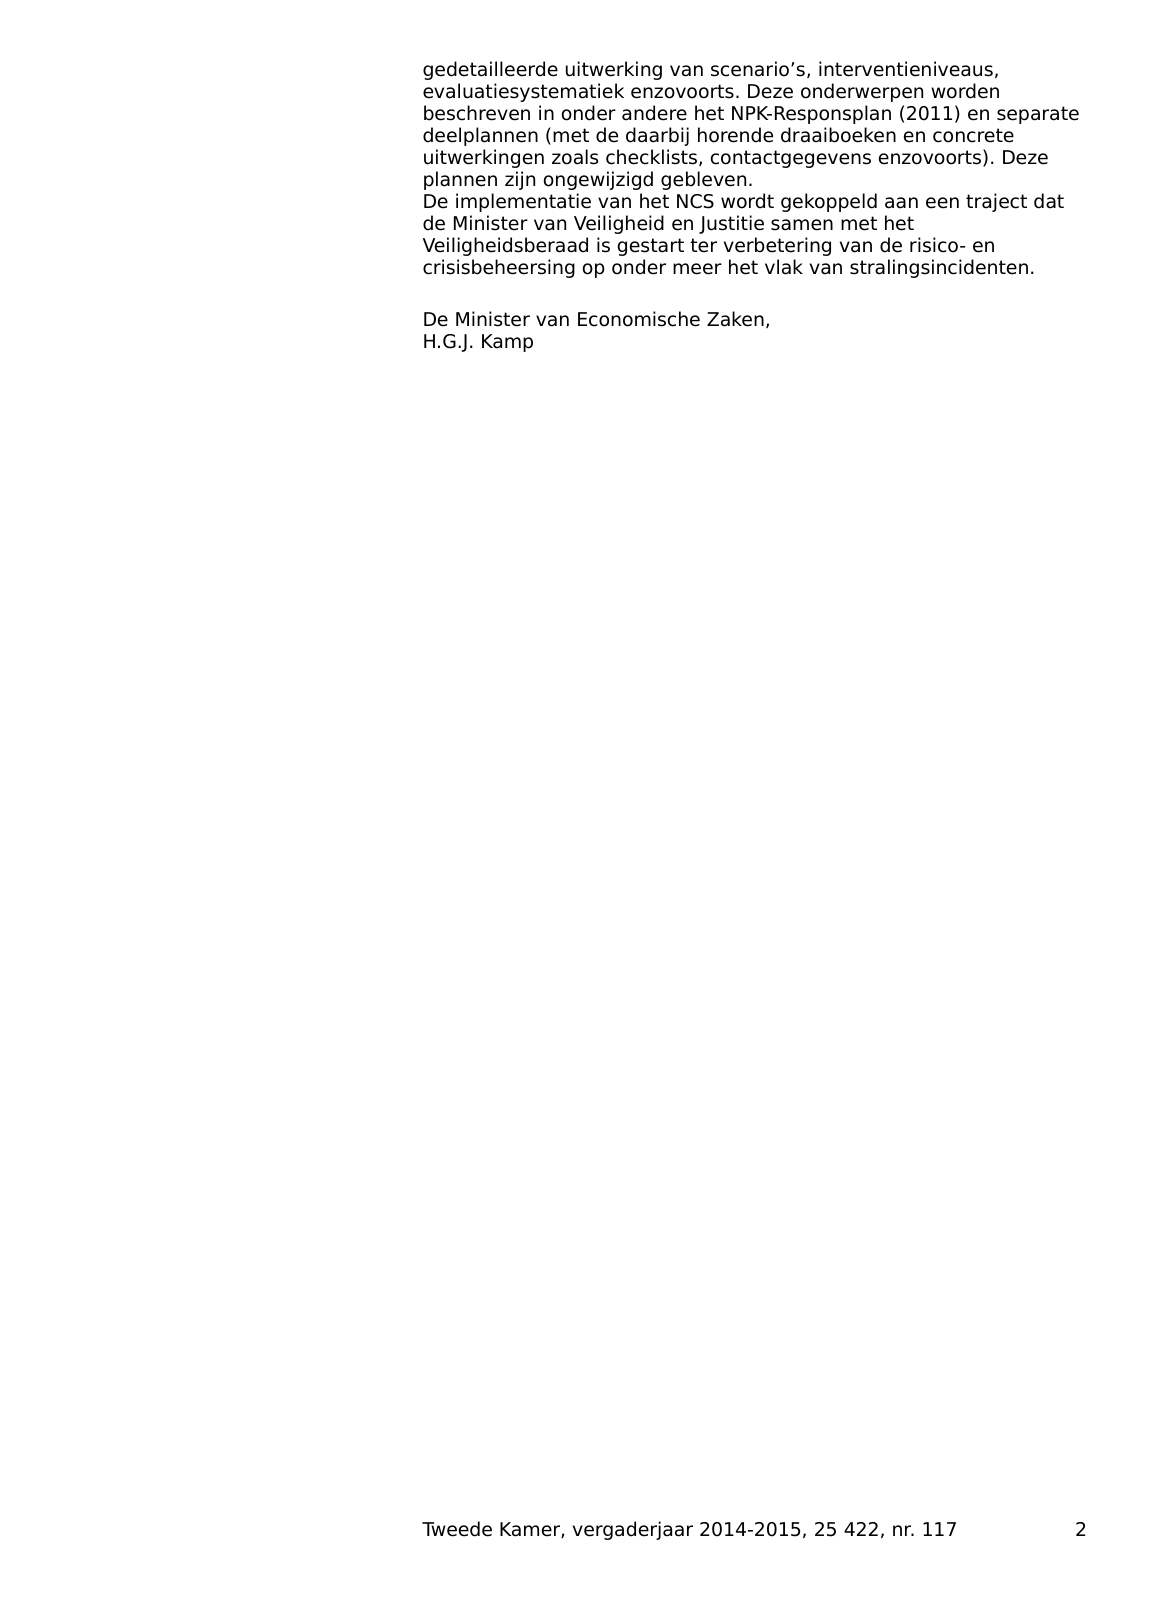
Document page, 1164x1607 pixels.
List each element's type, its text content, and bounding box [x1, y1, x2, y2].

text gedetailleerde uitwerking van scenario’s, interventieniveaus, evaluatiesystematiek enzovoorts. Deze onderwerpen worden beschreven in onder andere het NPK-Responsplan (2011) en separate deelplannen (met de daarbij horende draaiboeken en concrete uitwerkingen zoals checklists, contactgegevens enzovoorts). Deze plannen zijn ongewijzigd gebleven. [422, 59, 1087, 191]
text De Minister van Economische Zaken, H.G.J. Kamp [422, 309, 1087, 353]
text De implementatie van het NCS wordt gekoppeld aan een traject dat de Minister van Veiligheid en Justitie samen met het Veiligheidsberaad is gestart ter verbetering van de risico- en crisisbeheersing op onder meer het vlak van stralingsincidenten. [422, 191, 1087, 279]
